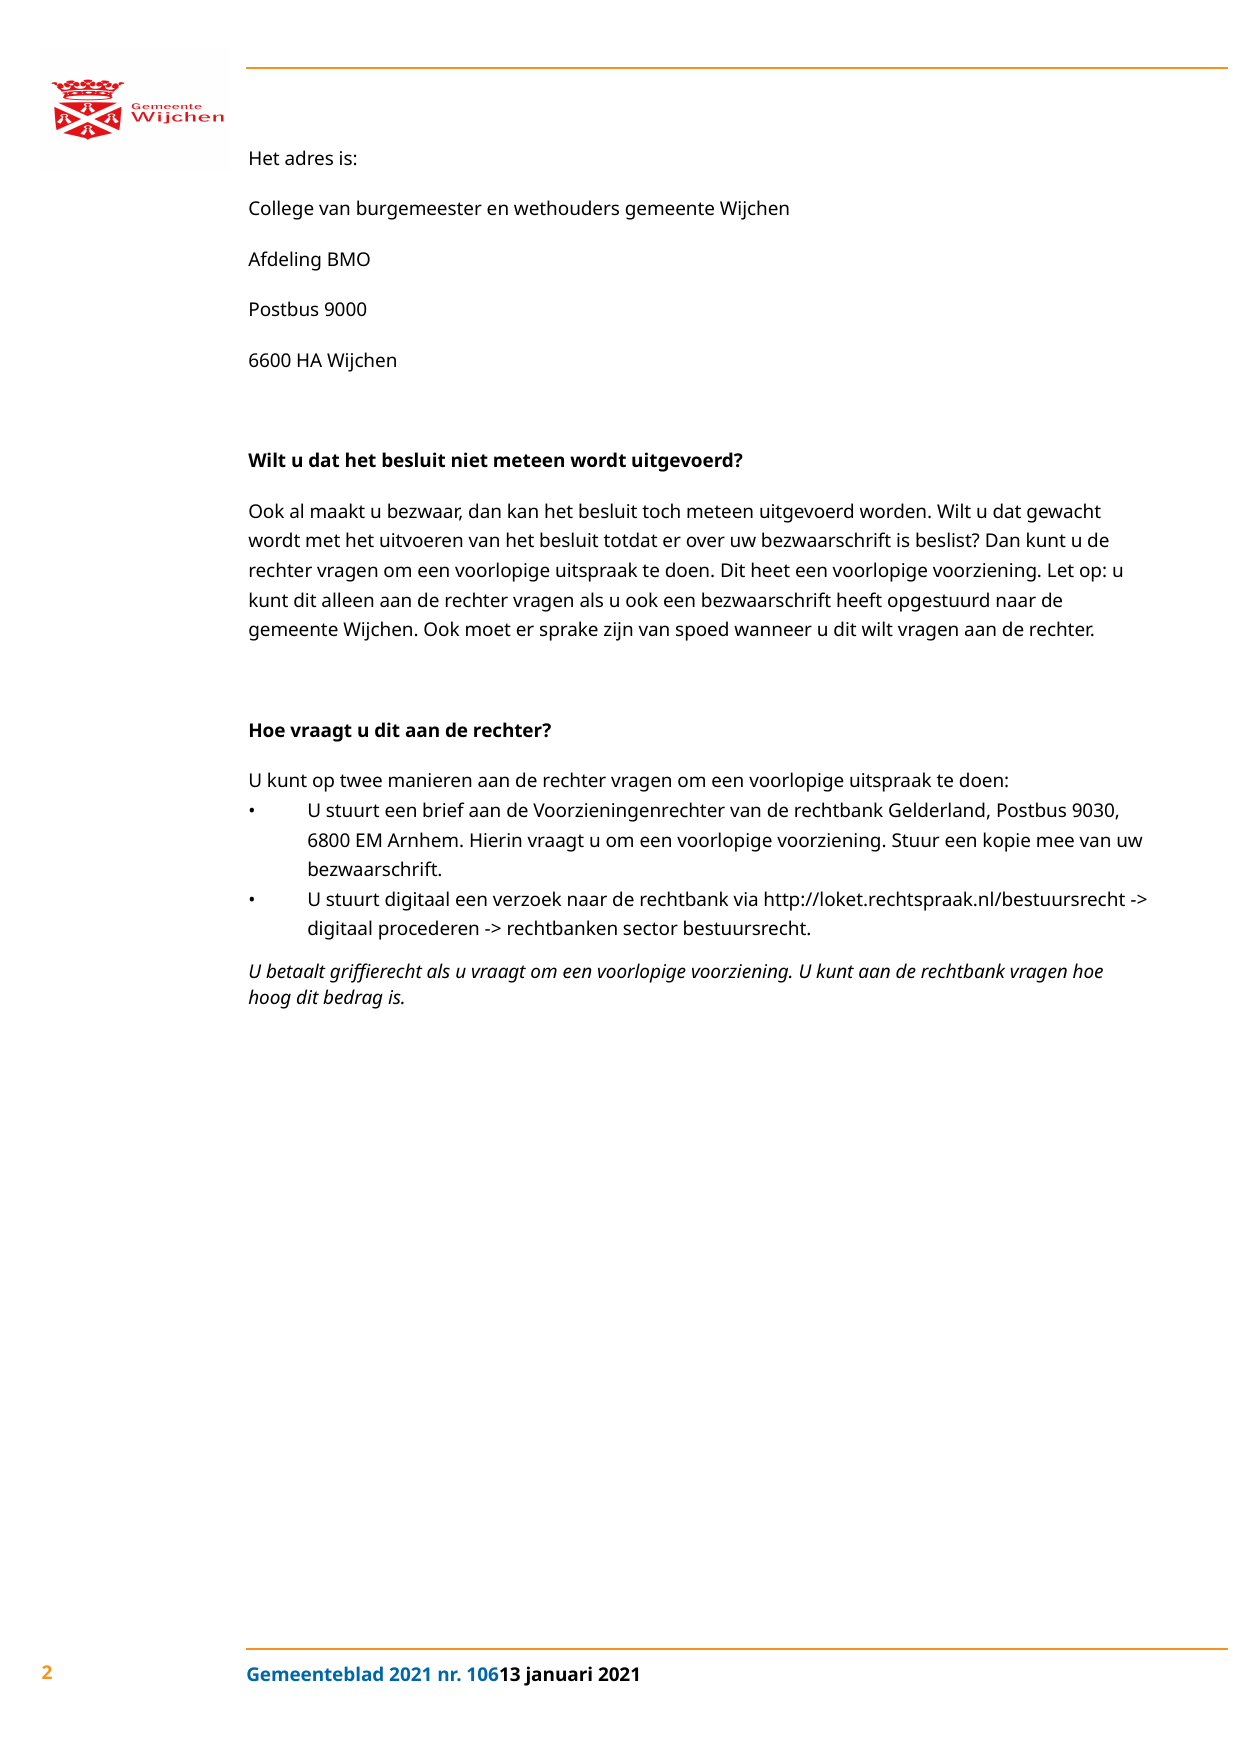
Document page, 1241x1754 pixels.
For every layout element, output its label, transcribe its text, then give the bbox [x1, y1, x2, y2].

text U kunt op twee manieren aan de rechter vragen om een voorlopige uitspraak te doen: [248, 768, 1152, 793]
text U betaalt griffierecht als u vraagt om een voorlopige voorziening. U kunt aan de rechtbank vragen hoe hoog dit bedrag is. [248, 959, 1152, 1010]
text Ook al maakt u bezwaar, dan kan het besluit toch meteen uitgevoerd worden. Wilt u dat gewacht wordt met het uitvoeren van het besluit totdat er over uw bezwaarschrift is beslist? Dan kunt u de rechter vragen om een voorlopige uitspraak te doen. Dit heet een voorlopige voorziening. Let op: u kunt dit alleen aan de rechter vragen als u ook een bezwaarschrift heeft opgestuurd naar de gemeente Wijchen. Ook moet er sprake zijn van spoed wanneer u dit wilt vragen aan de rechter. [248, 498, 1152, 642]
text 6600 HA Wijchen [248, 347, 1152, 373]
text Afdeling BMO [248, 246, 1152, 272]
text College van burgemeester en wethouders gemeente Wijchen [248, 196, 1152, 221]
list U stuurt een brief aan de Voorzieningenrechter van de rechtbank Gelderland, Postbus 9030, 6800 EM Arnhem. Hierin vraagt u om een voorlopige voorziening. Stuur een kopie mee van uw bezwaarschrift. [248, 797, 1152, 882]
text Postbus 9000 [248, 296, 1152, 322]
text Hoe vraagt u dit aan de rechter? [248, 717, 1152, 743]
text Het adres is: [248, 145, 1152, 171]
picture [41, 47, 231, 172]
list U stuurt digitaal een verzoek naar de rechtbank via http://loket.rechtspraak.nl/bestuursrecht -> digitaal procederen -> rechtbanken sector bestuursrecht. [248, 886, 1152, 941]
text Wilt u dat het besluit niet meteen wordt uitgevoerd? [248, 448, 1152, 473]
